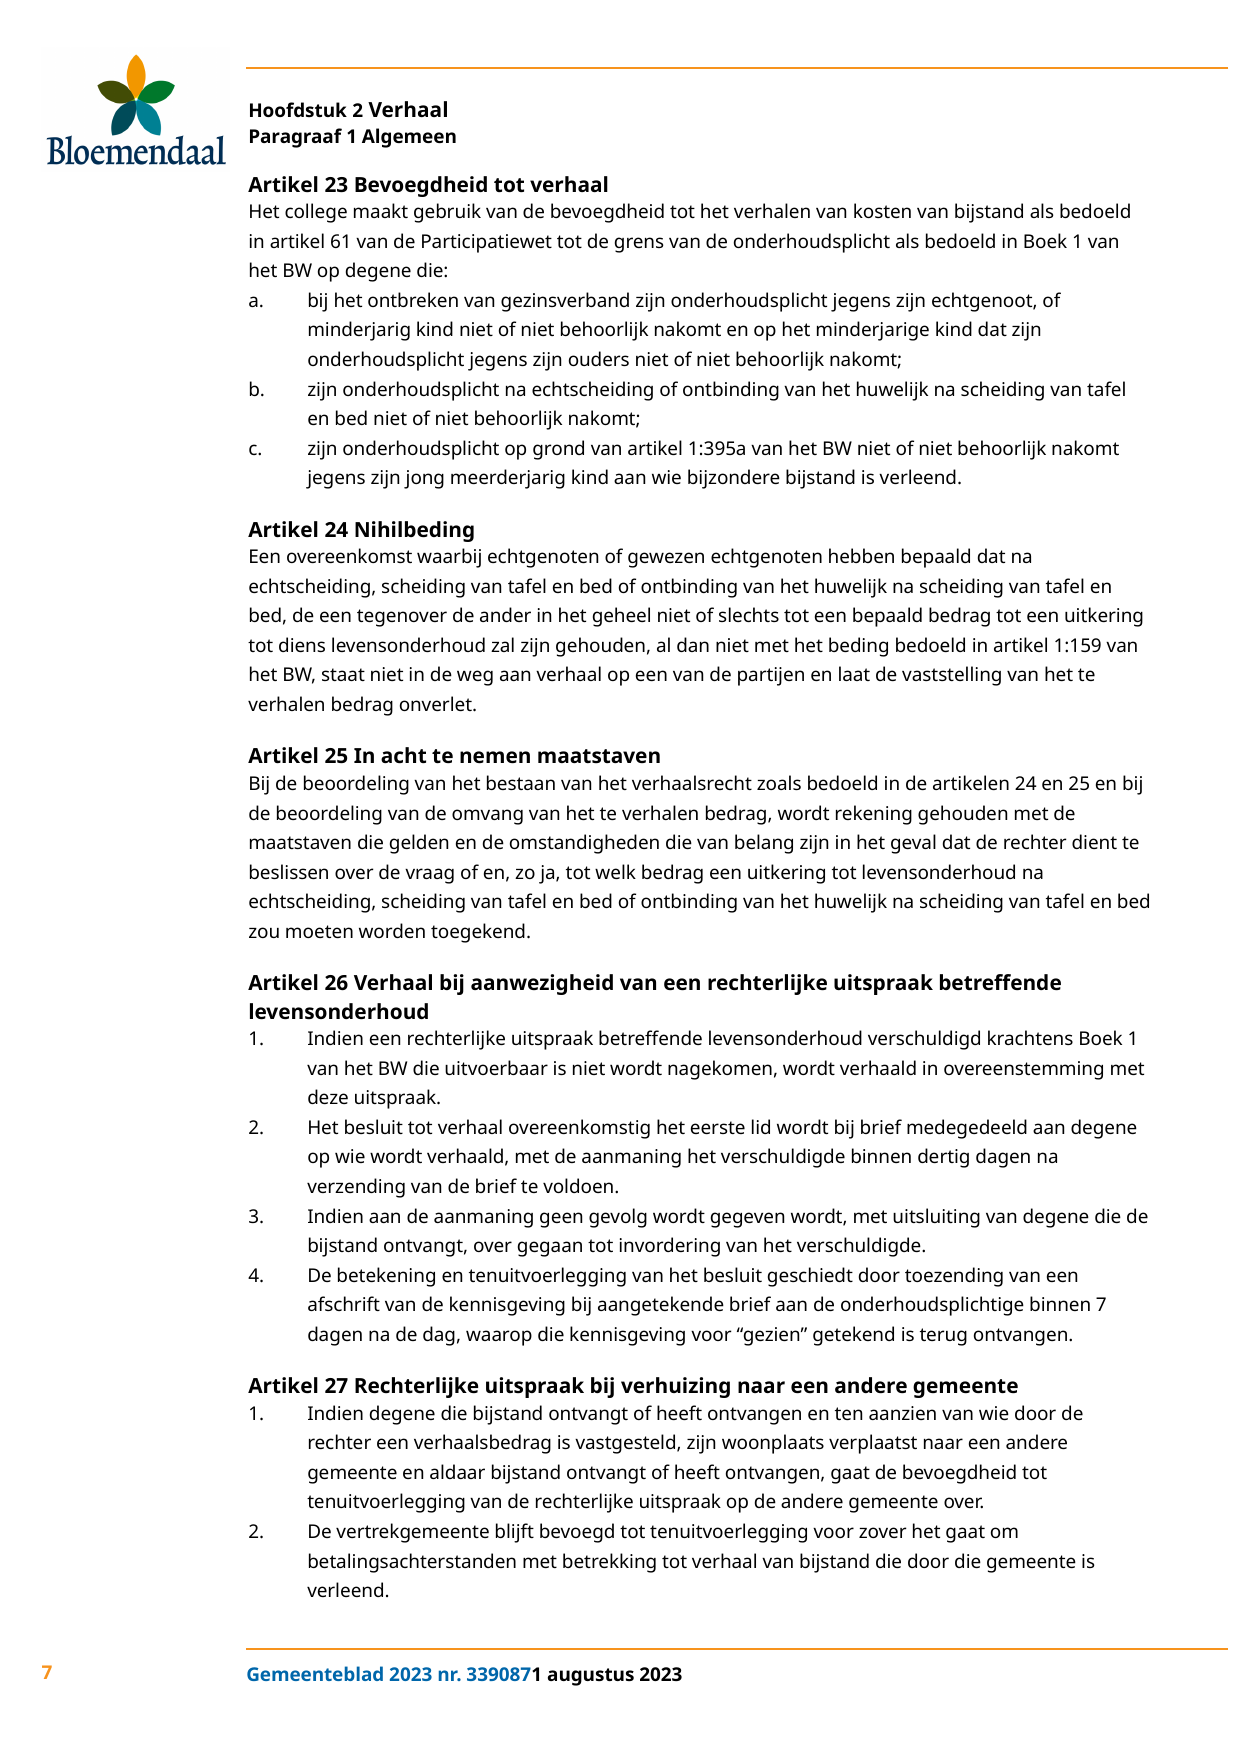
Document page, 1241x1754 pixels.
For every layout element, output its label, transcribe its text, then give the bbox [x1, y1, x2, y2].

list zijn onderhoudsplicht op grond van artikel 1:395a van het BW niet of niet behoorlijk nakomt jegens zijn jong meerderjarig kind aan wie bijzondere bijstand is verleend. [248, 435, 1152, 490]
list bij het ontbreken van gezinsverband zijn onderhoudsplicht jegens zijn echtgenoot, of minderjarig kind niet of niet behoorlijk nakomt en op het minderjarige kind dat zijn onderhoudsplicht jegens zijn ouders niet of niet behoorlijk nakomt; [248, 287, 1152, 372]
list Indien aan de aanmaning geen gevolg wordt gegeven wordt, met uitsluiting van degene die de bijstand ontvangt, over gegaan tot invordering van het verschuldigde. [248, 1203, 1152, 1258]
list De vertrekgemeente blijft bevoegd tot tenuitvoerlegging voor zover het gaat om betalingsachterstanden met betrekking tot verhaal van bijstand die door die gemeente is verleend. [248, 1518, 1152, 1603]
text Hoofdstuk 2 Verhaal [248, 95, 1152, 123]
text Een overeenkomst waarbij echtgenoten of gewezen echtgenoten hebben bepaald dat na echtscheiding, scheiding van tafel en bed of ontbinding van het huwelijk na scheiding van tafel en bed, de een tegenover de ander in het geheel niet of slechts tot een bepaald bedrag tot een uitkering tot diens levensonderhoud zal zijn gehouden, al dan niet met het beding bedoeld in artikel 1:159 van het BW, staat niet in de weg aan verhaal op een van de partijen en laat de vaststelling van het te verhalen bedrag onverlet. [248, 543, 1152, 717]
picture [41, 47, 231, 172]
text Het college maakt gebruik van de bevoegdheid tot het verhalen van kosten van bijstand als bedoeld in artikel 61 van de Participatiewet tot de grens van de onderhoudsplicht als bedoeld in Boek 1 van het BW op degene die: [248, 198, 1152, 283]
text Artikel 26 Verhaal bij aanwezigheid van een rechterlijke uitspraak betreffende levensonderhoud [248, 968, 1152, 1025]
list zijn onderhoudsplicht na echtscheiding of ontbinding van het huwelijk na scheiding van tafel en bed niet of niet behoorlijk nakomt; [248, 376, 1152, 431]
text Artikel 24 Nihilbeding [248, 515, 1152, 543]
text Artikel 27 Rechterlijke uitspraak bij verhuizing naar een andere gemeente [248, 1372, 1152, 1400]
text Artikel 23 Bevoegdheid tot verhaal [248, 170, 1152, 198]
text Artikel 25 In acht te nemen maatstaven [248, 742, 1152, 770]
text Paragraaf 1 Algemeen [248, 123, 1152, 149]
text Bij de beoordeling van het bestaan van het verhaalsrecht zoals bedoeld in de artikelen 24 en 25 en bij de beoordeling van de omvang van het te verhalen bedrag, wordt rekening gehouden met de maatstaven die gelden en de omstandigheden die van belang zijn in het geval dat de rechter dient te beslissen over de vraag of en, zo ja, tot welk bedrag een uitkering tot levensonderhoud na echtscheiding, scheiding van tafel en bed of ontbinding van het huwelijk na scheiding van tafel en bed zou moeten worden toegekend. [248, 770, 1152, 944]
list Indien een rechterlijke uitspraak betreffende levensonderhoud verschuldigd krachtens Boek 1 van het BW die uitvoerbaar is niet wordt nagekomen, wordt verhaald in overeenstemming met deze uitspraak. [248, 1025, 1152, 1110]
list Indien degene die bijstand ontvangt of heeft ontvangen en ten aanzien van wie door de rechter een verhaalsbedrag is vastgesteld, zijn woonplaats verplaatst naar een andere gemeente en aldaar bijstand ontvangt of heeft ontvangen, gaat de bevoegdheid tot tenuitvoerlegging van de rechterlijke uitspraak op de andere gemeente over. [248, 1400, 1152, 1514]
list Het besluit tot verhaal overeenkomstig het eerste lid wordt bij brief medegedeeld aan degene op wie wordt verhaald, met de aanmaning het verschuldigde binnen dertig dagen na verzending van de brief te voldoen. [248, 1114, 1152, 1199]
list De betekening en tenuitvoerlegging van het besluit geschiedt door toezending van een afschrift van de kennisgeving bij aangetekende brief aan de onderhoudsplichtige binnen 7 dagen na de dag, waarop die kennisgeving voor “gezien” getekend is terug ontvangen. [248, 1262, 1152, 1347]
